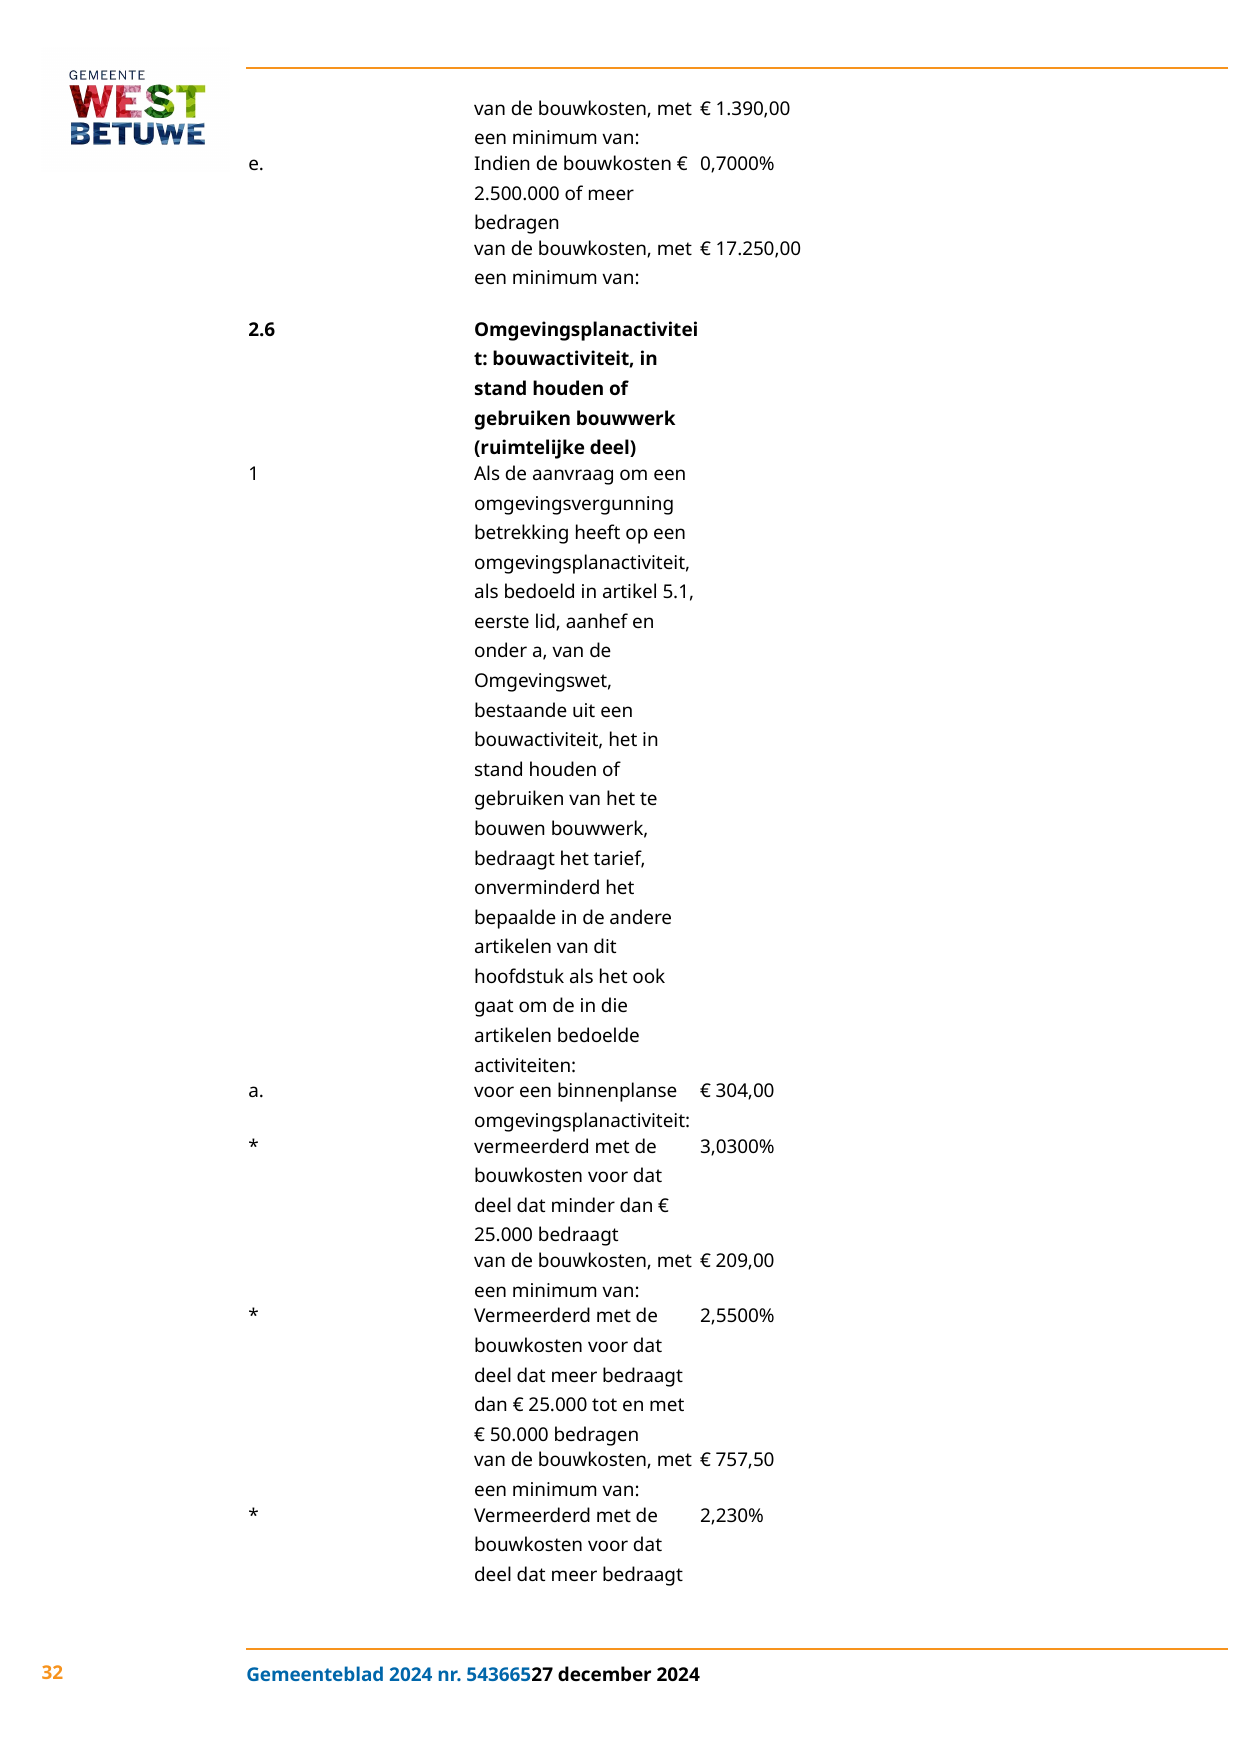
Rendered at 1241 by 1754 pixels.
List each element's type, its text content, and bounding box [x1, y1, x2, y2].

table_cell [700, 460, 1152, 1077]
table_cell € 304,00 [700, 1078, 1152, 1133]
table_cell [700, 290, 1152, 316]
table_cell € 209,00 [700, 1247, 1152, 1303]
table_cell 2,230% [700, 1502, 1152, 1587]
table_cell [474, 290, 700, 316]
table_cell [248, 235, 474, 290]
table_cell Omgevingsplanactiviteit: bouwactiviteit, in stand houden of gebruiken bouwwerk (ruimtelijke deel) [474, 316, 700, 460]
table_cell € 757,50 [700, 1447, 1152, 1502]
table_cell [248, 1247, 474, 1303]
table_cell van de bouwkosten, met een minimum van: [474, 1247, 700, 1303]
table_cell 0,7000% [700, 150, 1152, 235]
table_cell Indien de bouwkosten € 2.500.000 of meer bedragen [474, 150, 700, 235]
table_cell Vermeerderd met de bouwkosten voor dat deel dat meer bedraagt [474, 1502, 700, 1587]
table_cell [248, 95, 474, 150]
table_cell * [248, 1133, 474, 1247]
table_cell van de bouwkosten, met een minimum van: [474, 235, 700, 290]
table_cell € 1.390,00 [700, 95, 1152, 150]
table_cell e. [248, 150, 474, 235]
table_cell * [248, 1502, 474, 1587]
table_cell [248, 1447, 474, 1502]
table_cell € 17.250,00 [700, 235, 1152, 290]
table_cell 3,0300% [700, 1133, 1152, 1247]
table_cell van de bouwkosten, met een minimum van: [474, 95, 700, 150]
table_cell a. [248, 1078, 474, 1133]
table_cell Vermeerderd met de bouwkosten voor dat deel dat meer bedraagt dan € 25.000 tot en met € 50.000 bedragen [474, 1303, 700, 1447]
table_cell 1 [248, 460, 474, 1077]
picture [41, 47, 231, 172]
table_cell [700, 316, 1152, 460]
table_cell * [248, 1303, 474, 1447]
table_cell 2,5500% [700, 1303, 1152, 1447]
table_cell 2.6 [248, 316, 474, 460]
table_cell van de bouwkosten, met een minimum van: [474, 1447, 700, 1502]
table_cell [248, 290, 474, 316]
table_cell Als de aanvraag om een omgevingsvergunning betrekking heeft op een omgevingsplanactiviteit, als bedoeld in artikel 5.1, eerste lid, aanhef en onder a, van de Omgevingswet, bestaande uit een bouwactiviteit, het in stand houden of gebruiken van het te bouwen bouwwerk, bedraagt het tarief, onverminderd het bepaalde in de andere artikelen van dit hoofdstuk als het ook gaat om de in die artikelen bedoelde activiteiten: [474, 460, 700, 1077]
table_cell vermeerderd met de bouwkosten voor dat deel dat minder dan € 25.000 bedraagt [474, 1133, 700, 1247]
table_cell voor een binnenplanse omgevingsplanactiviteit: [474, 1078, 700, 1133]
